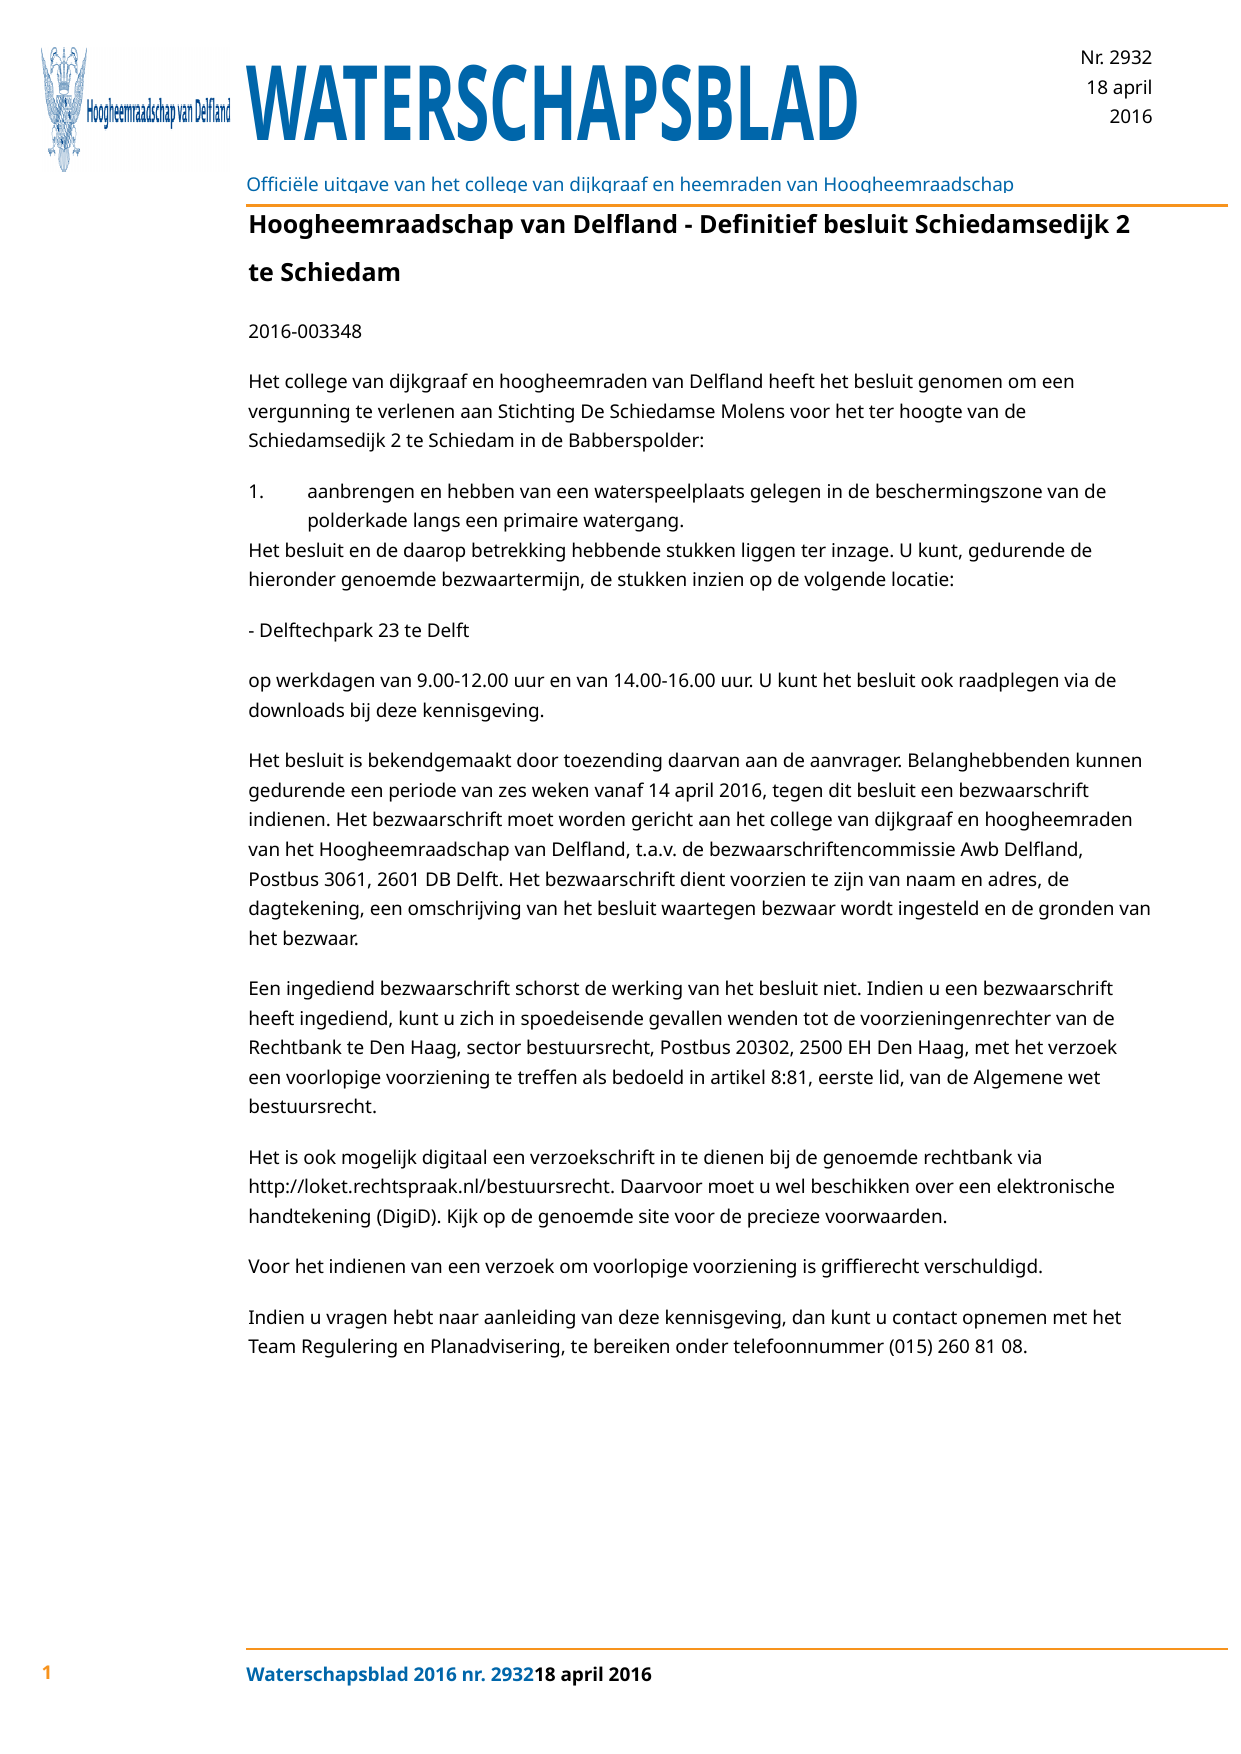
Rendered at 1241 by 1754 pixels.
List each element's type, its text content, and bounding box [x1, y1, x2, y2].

text Het besluit en de daarop betrekking hebbende stukken liggen ter inzage. U kunt, gedurende de hieronder genoemde bezwaartermijn, de stukken inzien op de volgende locatie: [248, 537, 1152, 592]
picture [41, 47, 231, 172]
text Een ingediend bezwaarschrift schorst de werking van het besluit niet. Indien u een bezwaarschrift heeft ingediend, kunt u zich in spoedeisende gevallen wenden tot de voorzieningenrechter van de Rechtbank te Den Haag, sector bestuursrecht, Postbus 20302, 2500 EH Den Haag, met het verzoek een voorlopige voorziening te treffen als bedoeld in artikel 8:81, eerste lid, van de Algemene wet bestuursrecht. [248, 975, 1152, 1119]
text 2016-003348 [248, 318, 1152, 344]
text Het is ook mogelijk digitaal een verzoekschrift in te dienen bij de genoemde rechtbank via http://loket.rechtspraak.nl/bestuursrecht. Daarvoor moet u wel beschikken over een elektronische handtekening (DigiD). Kijk op de genoemde site voor de precieze voorwaarden. [248, 1144, 1152, 1229]
text - Delftechpark 23 te Delft [248, 617, 1152, 643]
text Het college van dijkgraaf en hoogheemraden van Delfland heeft het besluit genomen om een vergunning te verlenen aan Stichting De Schiedamse Molens voor het ter hoogte van de Schiedamsedijk 2 te Schiedam in de Babberspolder: [248, 368, 1152, 453]
text Hoogheemraadschap van Delfland - Definitief besluit Schiedamsedijk 2 te Schiedam [248, 207, 1152, 288]
list aanbrengen en hebben van een waterspeelplaats gelegen in de beschermingszone van de polderkade langs een primaire watergang. [248, 478, 1152, 533]
text Het besluit is bekendgemaakt door toezending daarvan aan de aanvrager. Belanghebbenden kunnen gedurende een periode van zes weken vanaf 14 april 2016, tegen dit besluit een bezwaarschrift indienen. Het bezwaarschrift moet worden gericht aan het college van dijkgraaf en hoogheemraden van het Hoogheemraadschap van Delfland, t.a.v. de bezwaarschriftencommissie Awb Delfland, Postbus 3061, 2601 DB Delft. Het bezwaarschrift dient voorzien te zijn van naam en adres, de dagtekening, een omschrijving van het besluit waartegen bezwaar wordt ingesteld en de gronden van het bezwaar. [248, 747, 1152, 951]
text Voor het indienen van een verzoek om voorlopige voorziening is griffierecht verschuldigd. [248, 1254, 1152, 1279]
text op werkdagen van 9.00-12.00 uur en van 14.00-16.00 uur. U kunt het besluit ook raadplegen via de downloads bij deze kennisgeving. [248, 667, 1152, 723]
text Indien u vragen hebt naar aanleiding van deze kennisgeving, dan kunt u contact opnemen met het Team Regulering en Planadvisering, te bereiken onder telefoonnummer (015) 260 81 08. [248, 1304, 1152, 1359]
